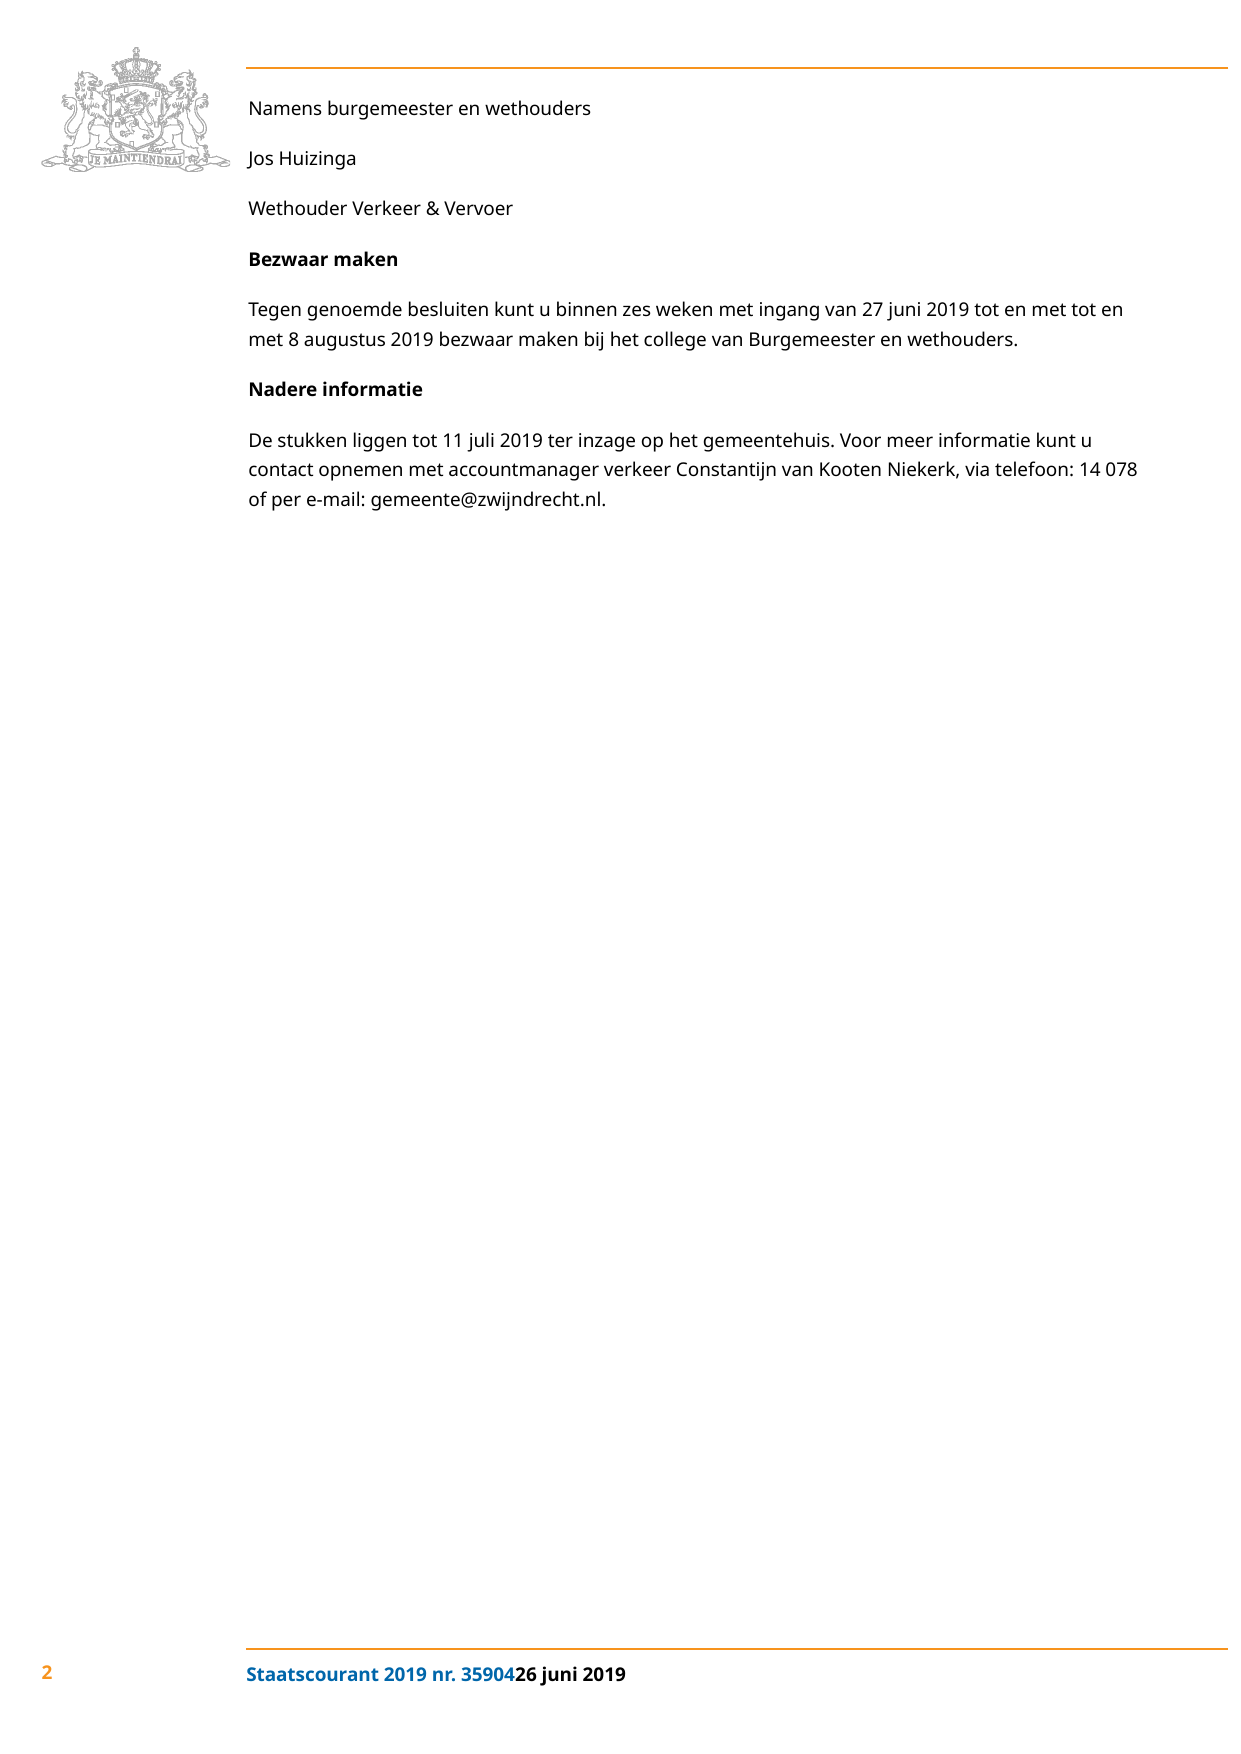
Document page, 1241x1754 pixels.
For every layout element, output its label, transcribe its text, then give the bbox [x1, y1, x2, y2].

picture [41, 47, 231, 172]
text Wethouder Verkeer & Vervoer [248, 196, 1152, 221]
text Nadere informatie [248, 376, 1152, 402]
text Jos Huizinga [248, 145, 1152, 171]
text Bezwaar maken [248, 246, 1152, 272]
text De stukken liggen tot 11 juli 2019 ter inzage op het gemeentehuis. Voor meer informatie kunt u contact opnemen met accountmanager verkeer Constantijn van Kooten Niekerk, via telefoon: 14 078 of per e-mail: gemeente@zwijndrecht.nl. [248, 427, 1152, 512]
text Namens burgemeester en wethouders [248, 95, 1152, 121]
text Tegen genoemde besluiten kunt u binnen zes weken met ingang van 27 juni 2019 tot en met tot en met 8 augustus 2019 bezwaar maken bij het college van Burgemeester en wethouders. [248, 296, 1152, 352]
